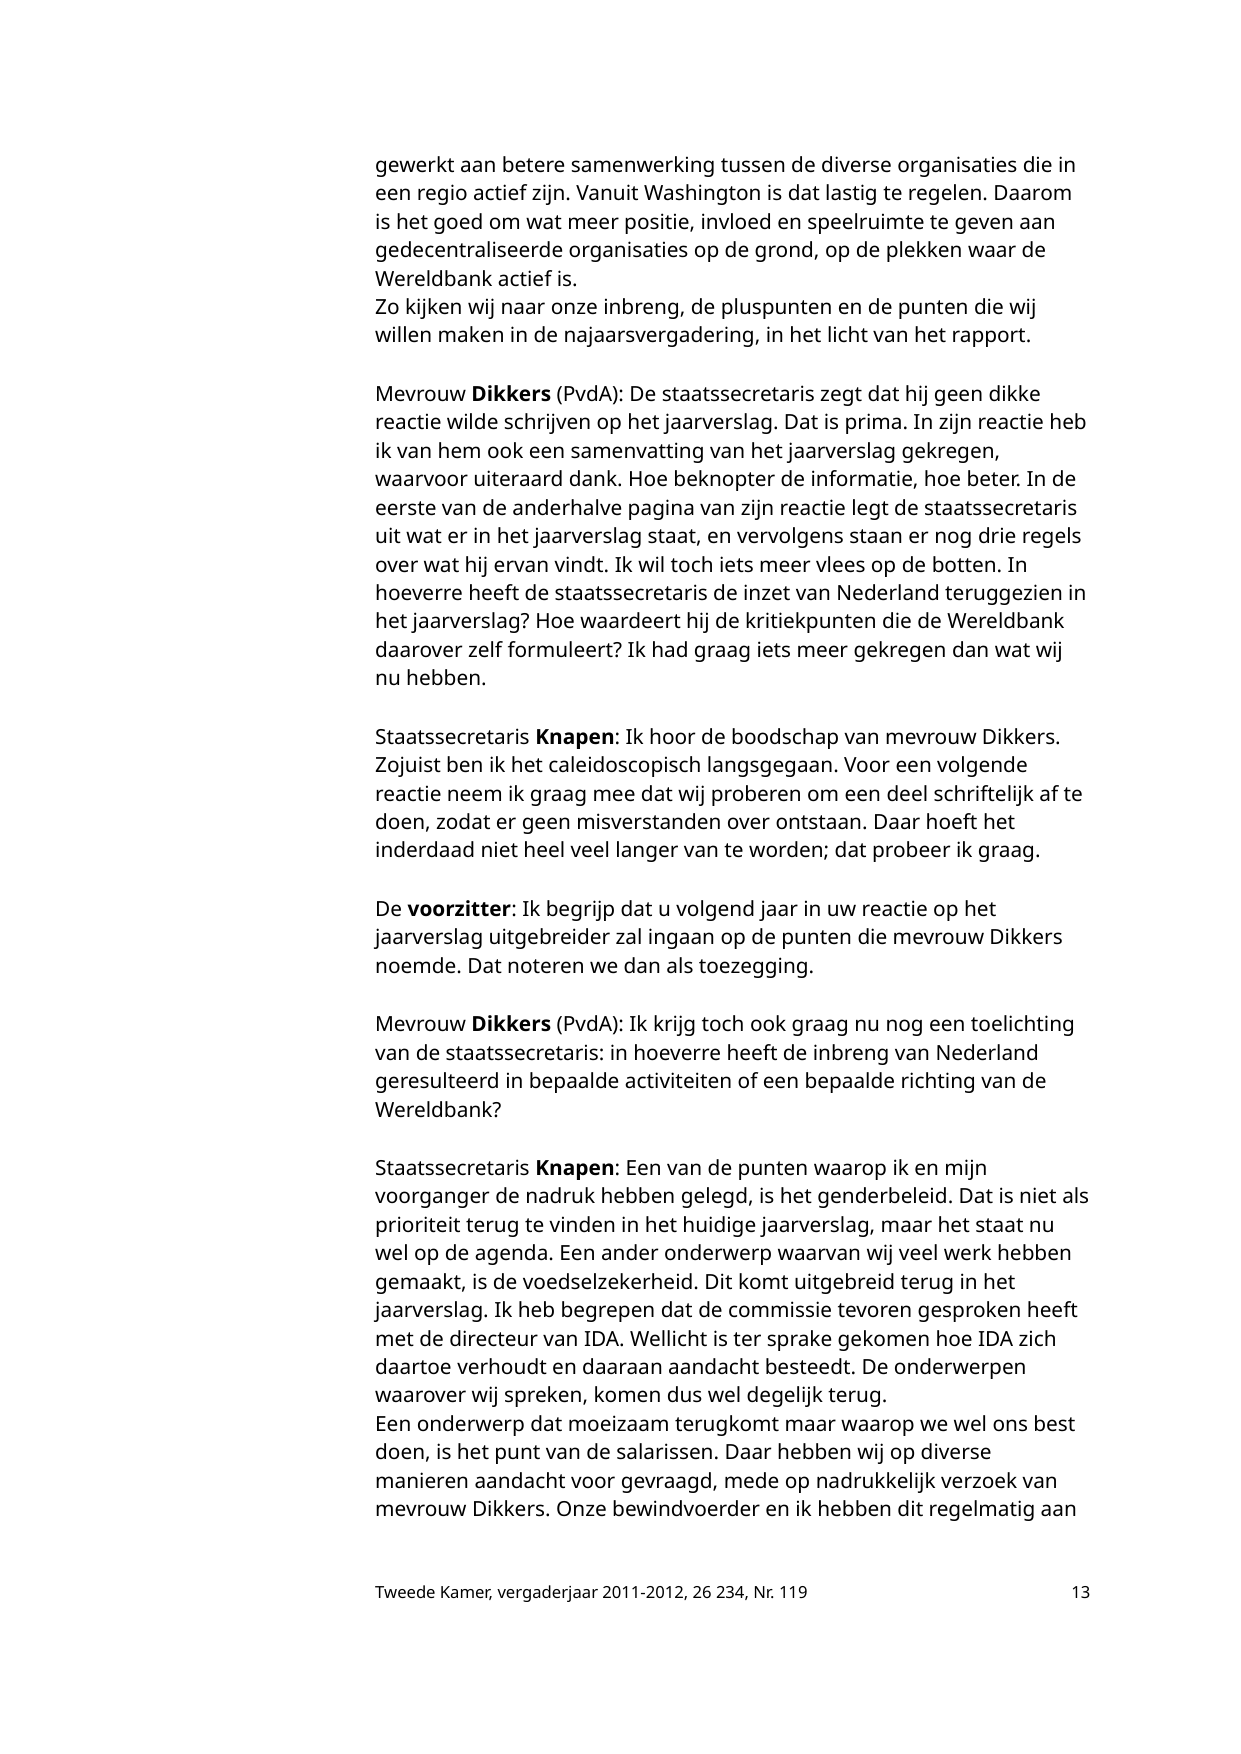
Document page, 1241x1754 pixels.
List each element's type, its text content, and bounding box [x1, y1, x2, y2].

text De voorzitter: Ik begrijp dat u volgend jaar in uw reactie op het jaarverslag uitgebreider zal ingaan op de punten die mevrouw Dikkers noemde. Dat noteren we dan als toezegging. [375, 894, 1090, 979]
text Een onderwerp dat moeizaam terugkomt maar waarop we wel ons best doen, is het punt van de salarissen. Daar hebben wij op diverse manieren aandacht voor gevraagd, mede op nadrukkelijk verzoek van mevrouw Dikkers. Onze bewindvoerder en ik hebben dit regelmatig aan [375, 1409, 1090, 1523]
text Mevrouw Dikkers (PvdA): Ik krijg toch ook graag nu nog een toelichting van de staatssecretaris: in hoeverre heeft de inbreng van Nederland geresulteerd in bepaalde activiteiten of een bepaalde richting van de Wereldbank? [375, 1009, 1090, 1123]
text gewerkt aan betere samenwerking tussen de diverse organisaties die in een regio actief zijn. Vanuit Washington is dat lastig te regelen. Daarom is het goed om wat meer positie, invloed en speelruimte te geven aan gedecentraliseerde organisaties op de grond, op de plekken waar de Wereldbank actief is. [375, 150, 1090, 292]
text Zo kijken wij naar onze inbreng, de pluspunten en de punten die wij willen maken in de najaarsvergadering, in het licht van het rapport. [375, 292, 1090, 349]
text Mevrouw Dikkers (PvdA): De staatssecretaris zegt dat hij geen dikke reactie wilde schrijven op het jaarverslag. Dat is prima. In zijn reactie heb ik van hem ook een samenvatting van het jaarverslag gekregen, waarvoor uiteraard dank. Hoe beknopter de informatie, hoe beter. In de eerste van de anderhalve pagina van zijn reactie legt de staatssecretaris uit wat er in het jaarverslag staat, en vervolgens staan er nog drie regels over wat hij ervan vindt. Ik wil toch iets meer vlees op de botten. In hoeverre heeft de staatssecretaris de inzet van Nederland teruggezien in het jaarverslag? Hoe waardeert hij de kritiekpunten die de Wereldbank daarover zelf formuleert? Ik had graag iets meer gekregen dan wat wij nu hebben. [375, 379, 1090, 692]
text Staatssecretaris Knapen: Een van de punten waarop ik en mijn voorganger de nadruk hebben gelegd, is het genderbeleid. Dat is niet als prioriteit terug te vinden in het huidige jaarverslag, maar het staat nu wel op de agenda. Een ander onderwerp waarvan wij veel werk hebben gemaakt, is de voedselzekerheid. Dit komt uitgebreid terug in het jaarverslag. Ik heb begrepen dat de commissie tevoren gesproken heeft met de directeur van IDA. Wellicht is ter sprake gekomen hoe IDA zich daartoe verhoudt en daaraan aandacht besteedt. De onderwerpen waarover wij spreken, komen dus wel degelijk terug. [375, 1153, 1090, 1409]
text Staatssecretaris Knapen: Ik hoor de boodschap van mevrouw Dikkers. Zojuist ben ik het caleidoscopisch langsgegaan. Voor een volgende reactie neem ik graag mee dat wij proberen om een deel schriftelijk af te doen, zodat er geen misverstanden over ontstaan. Daar hoeft het inderdaad niet heel veel langer van te worden; dat probeer ik graag. [375, 722, 1090, 864]
